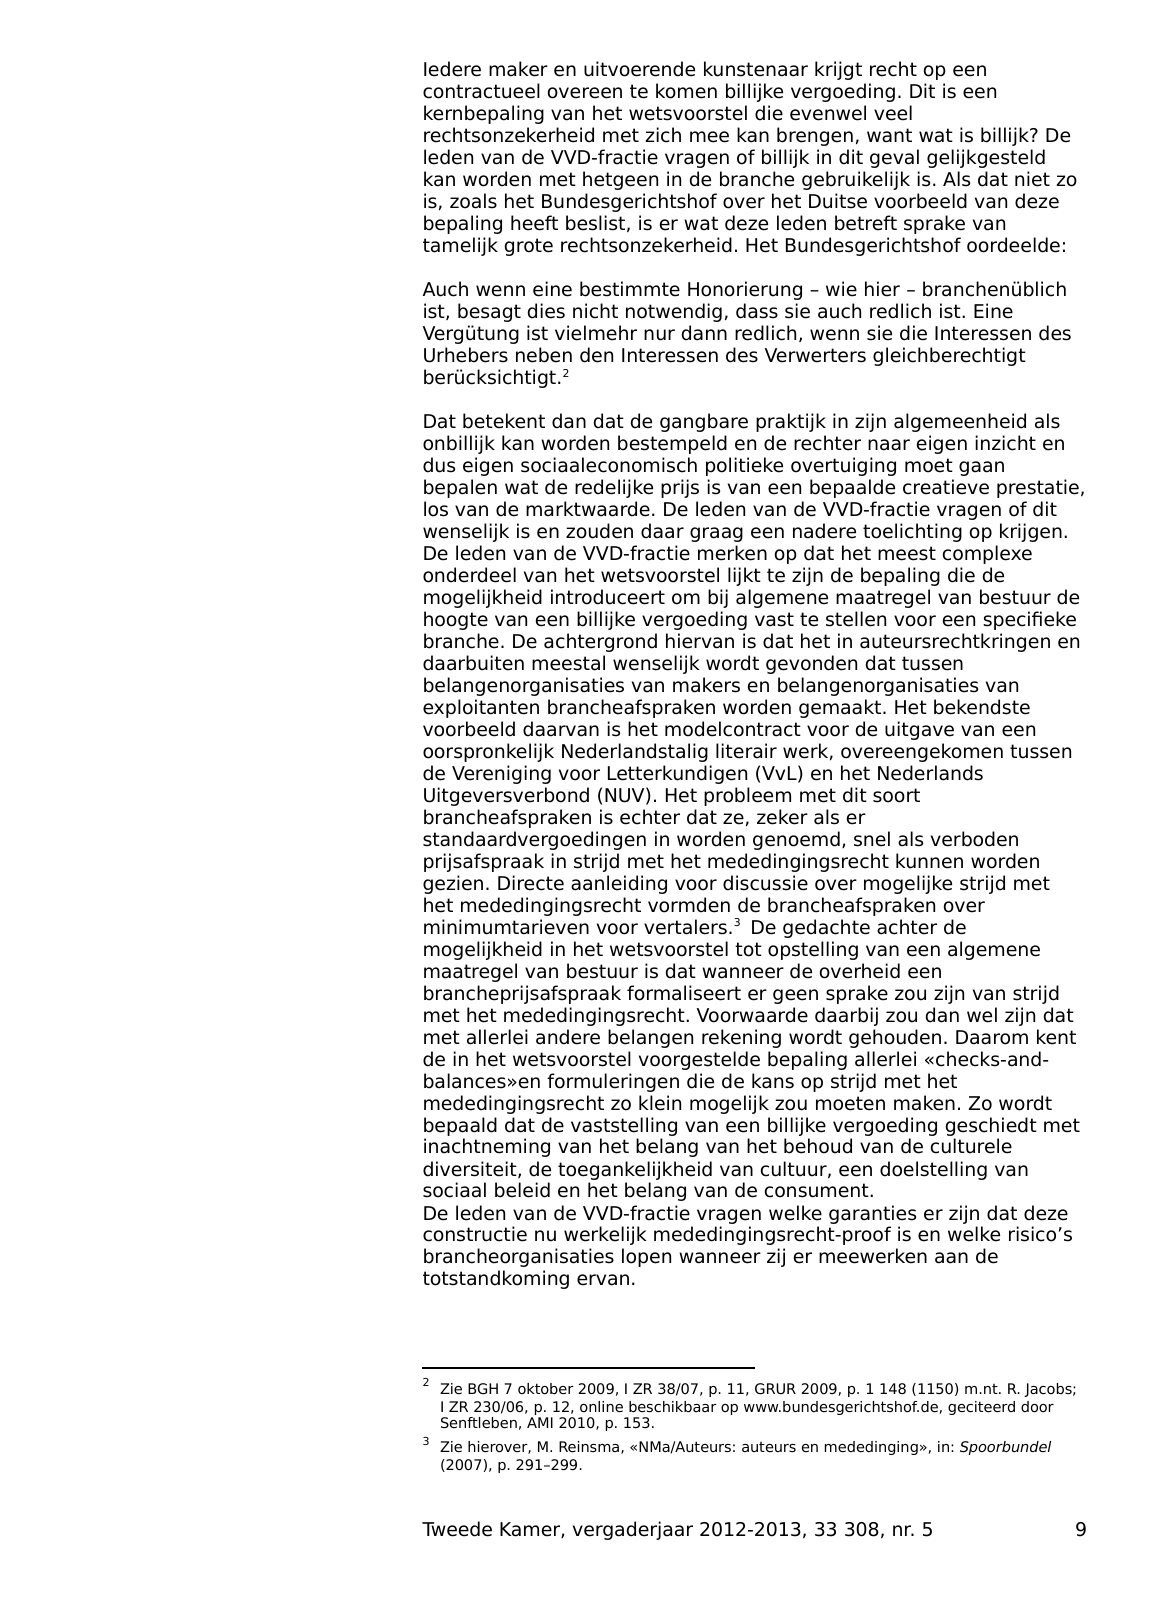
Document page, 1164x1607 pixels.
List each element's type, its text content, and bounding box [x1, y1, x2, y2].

text Iedere maker en uitvoerende kunstenaar krijgt recht op een contractueel overeen te komen billijke vergoeding. Dit is een kernbepaling van het wetsvoorstel die evenwel veel rechtsonzekerheid met zich mee kan brengen, want wat is billijk? De leden van de VVD-fractie vragen of billijk in dit geval gelijkgesteld kan worden met hetgeen in de branche gebruikelijk is. Als dat niet zo is, zoals het Bundesgerichtshof over het Duitse voorbeeld van deze bepaling heeft beslist, is er wat deze leden betreft sprake van tamelijk grote rechtsonzekerheid. Het Bundesgerichtshof oordeelde: [422, 59, 1087, 257]
text Auch wenn eine bestimmte Honorierung – wie hier – branchenüblich ist, besagt dies nicht notwendig, dass sie auch redlich ist. Eine Vergütung ist vielmehr nur dann redlich, wenn sie die Interessen des Urhebers neben den Interessen des Verwerters gleichberechtigt berücksichtigt. [422, 279, 1087, 389]
text Zie hierover, M. Reinsma, «NMa/Auteurs: auteurs en mededinging», in: Spoorbundel (2007), p. 291–299. [422, 1435, 1087, 1474]
text De leden van de VVD-fractie vragen welke garanties er zijn dat deze constructie nu werkelijk mededingingsrecht-proof is en welke risico’s brancheorganisaties lopen wanneer zij er meewerken aan de totstandkoming ervan. [422, 1202, 1087, 1290]
text Dat betekent dan dat de gangbare praktijk in zijn algemeenheid als onbillijk kan worden bestempeld en de rechter naar eigen inzicht en dus eigen sociaaleconomisch politieke overtuiging moet gaan bepalen wat de redelijke prijs is van een bepaalde creatieve prestatie, los van de marktwaarde. De leden van de VVD-fractie vragen of dit wenselijk is en zouden daar graag een nadere toelichting op krijgen. [422, 411, 1087, 543]
text De leden van de VVD-fractie merken op dat het meest complexe onderdeel van het wetsvoorstel lijkt te zijn de bepaling die de mogelijkheid introduceert om bij algemene maatregel van bestuur de hoogte van een billijke vergoeding vast te stellen voor een specifieke branche. De achtergrond hiervan is dat het in auteursrechtkringen en daarbuiten meestal wenselijk wordt gevonden dat tussen belangenorganisaties van makers en belangenorganisaties van exploitanten brancheafspraken worden gemaakt. Het bekendste voorbeeld daarvan is het modelcontract voor de uitgave van een oorspronkelijk Nederlandstalig literair werk, overeengekomen tussen de Vereniging voor Letterkundigen (VvL) en het Nederlands Uitgeversverbond (NUV). Het probleem met dit soort brancheafspraken is echter dat ze, zeker als er standaardvergoedingen in worden genoemd, snel als verboden prijsafspraak in strijd met het mededingingsrecht kunnen worden gezien. Directe aanleiding voor discussie over mogelijke strijd met het mededingingsrecht vormden de brancheafspraken over minimumtarieven voor vertalers. De gedachte achter de mogelijkheid in het wetsvoorstel tot opstelling van een algemene maatregel van bestuur is dat wanneer de overheid een brancheprijsafspraak formaliseert er geen sprake zou zijn van strijd met het mededingingsrecht. Voorwaarde daarbij zou dan wel zijn dat met allerlei andere belangen rekening wordt gehouden. Daarom kent de in het wetsvoorstel voorgestelde bepaling allerlei «checks-and-balances»en formuleringen die de kans op strijd met het mededingingsrecht zo klein mogelijk zou moeten maken. Zo wordt bepaald dat de vaststelling van een billijke vergoeding geschiedt met inachtneming van het belang van het behoud van de culturele diversiteit, de toegankelijkheid van cultuur, een doelstelling van sociaal beleid en het belang van de consument. [422, 543, 1087, 1202]
text Zie BGH 7 oktober 2009, I ZR 38/07, p. 11, GRUR 2009, p. 1 148 (1150) m.nt. R. Jacobs; I ZR 230/06, p. 12, online beschikbaar op www.bundesgerichtshof.de, geciteerd door Senftleben, AMI 2010, p. 153. [422, 1377, 1087, 1432]
